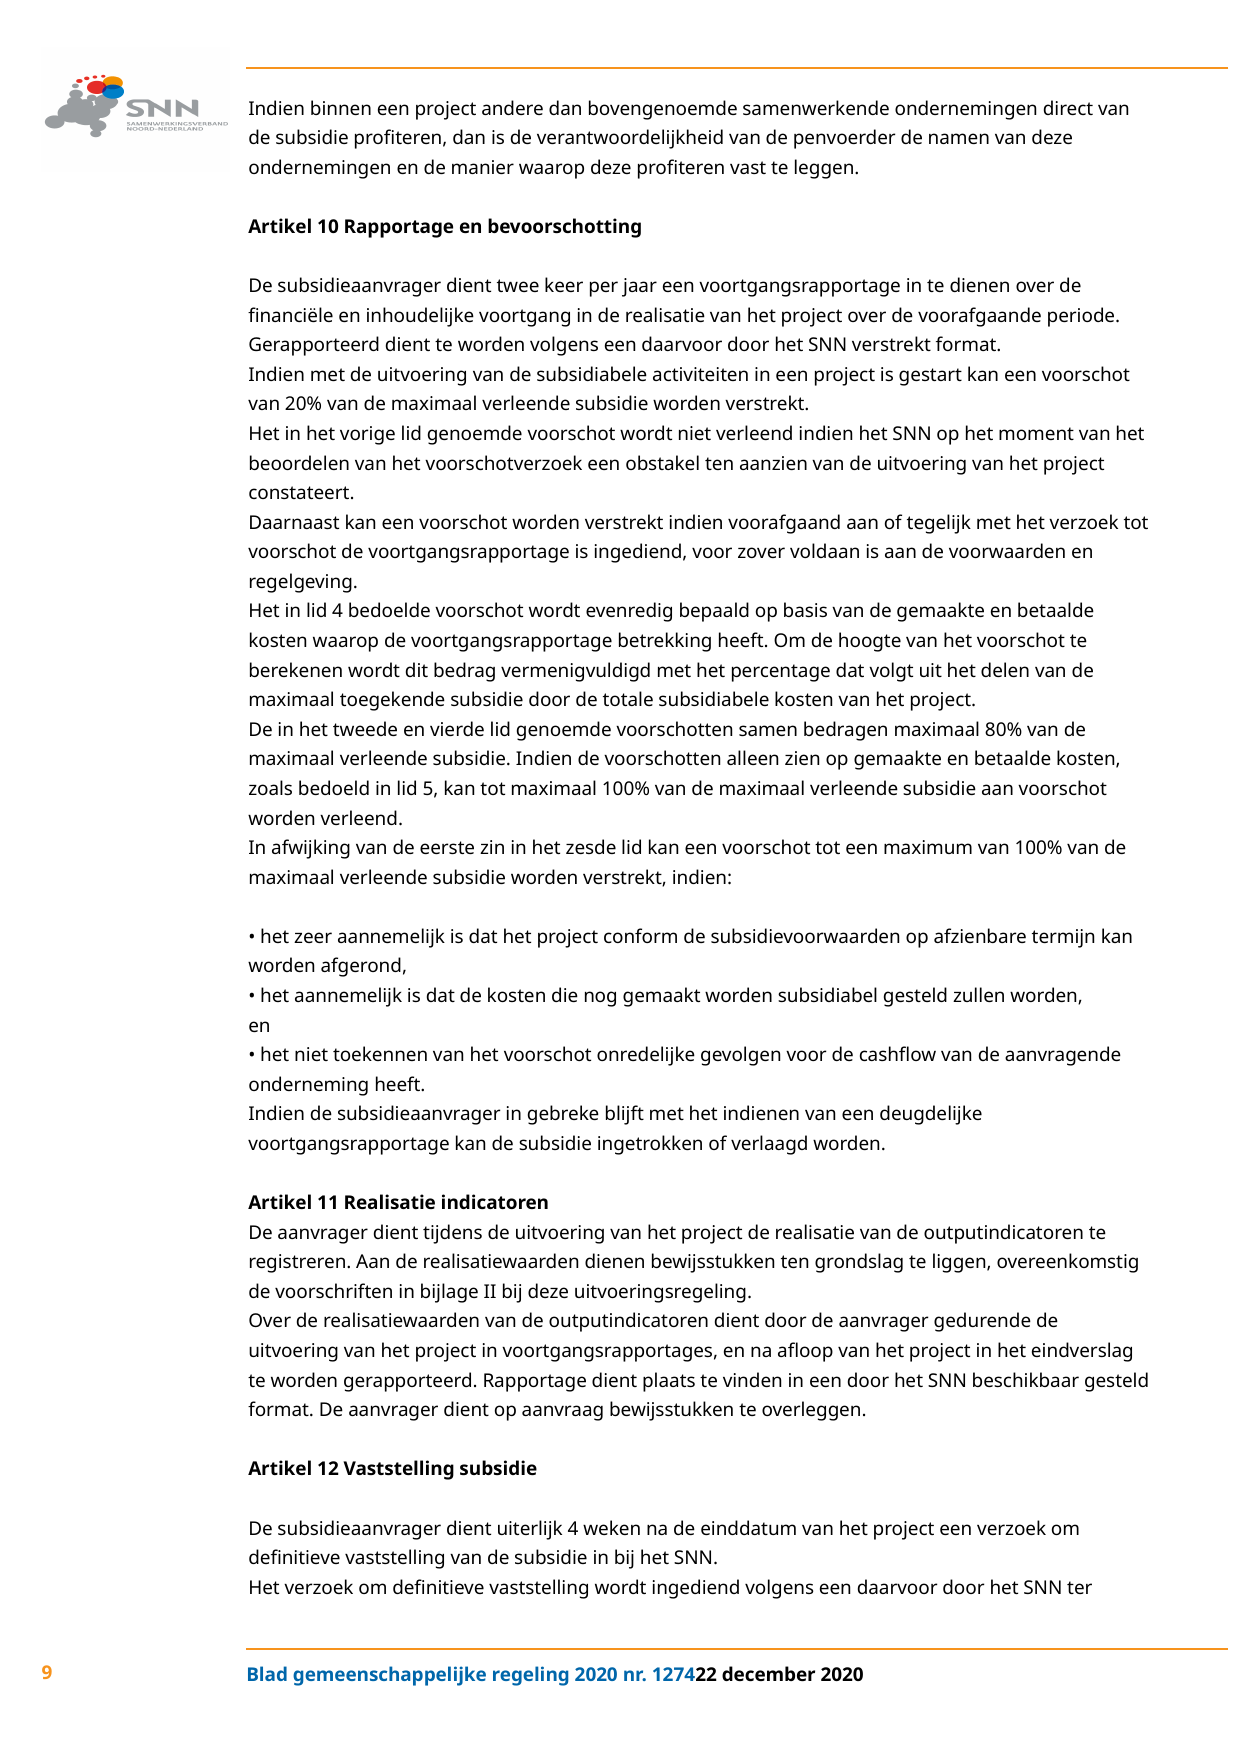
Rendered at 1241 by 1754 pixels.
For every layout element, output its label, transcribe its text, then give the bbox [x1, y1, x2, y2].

text • het zeer aannemelijk is dat het project conform de subsidievoorwaarden op afzienbare termijn kan worden afgerond, [248, 923, 1152, 978]
text Daarnaast kan een voorschot worden verstrekt indien voorafgaand aan of tegelijk met het verzoek tot voorschot de voortgangsrapportage is ingediend, voor zover voldaan is aan de voorwaarden en regelgeving. [248, 509, 1152, 594]
text De aanvrager dient tijdens de uitvoering van het project de realisatie van de outputindicatoren te registreren. Aan de realisatiewaarden dienen bewijsstukken ten grondslag te liggen, overeenkomstig de voorschriften in bijlage II bij deze uitvoeringsregeling. [248, 1219, 1152, 1304]
text Het in lid 4 bedoelde voorschot wordt evenredig bepaald op basis van de gemaakte en betaalde kosten waarop de voortgangsrapportage betrekking heeft. Om de hoogte van het voorschot te berekenen wordt dit bedrag vermenigvuldigd met het percentage dat volgt uit het delen van de maximaal toegekende subsidie door de totale subsidiabele kosten van het project. [248, 598, 1152, 712]
text Over de realisatiewaarden van de outputindicatoren dient door de aanvrager gedurende de uitvoering van het project in voortgangsrapportages, en na afloop van het project in het eindverslag te worden gerapporteerd. Rapportage dient plaats te vinden in een door het SNN beschikbaar gesteld format. De aanvrager dient op aanvraag bewijsstukken te overleggen. [248, 1308, 1152, 1422]
text Het in het vorige lid genoemde voorschot wordt niet verleend indien het SNN op het moment van het beoordelen van het voorschotverzoek een obstakel ten aanzien van de uitvoering van het project constateert. [248, 420, 1152, 505]
text Artikel 10 Rapportage en bevoorschotting [248, 213, 1152, 239]
text • het aannemelijk is dat de kosten die nog gemaakt worden subsidiabel gesteld zullen worden, [248, 982, 1152, 1008]
text Artikel 12 Vaststelling subsidie [248, 1456, 1152, 1481]
text Indien de subsidieaanvrager in gebreke blijft met het indienen van een deugdelijke voortgangsrapportage kan de subsidie ingetrokken of verlaagd worden. [248, 1101, 1152, 1156]
text Indien binnen een project andere dan bovengenoemde samenwerkende ondernemingen direct van de subsidie profiteren, dan is de verantwoordelijkheid van de penvoerder de namen van deze ondernemingen en de manier waarop deze profiteren vast te leggen. [248, 95, 1152, 180]
text De in het tweede en vierde lid genoemde voorschotten samen bedragen maximaal 80% van de maximaal verleende subsidie. Indien de voorschotten alleen zien op gemaakte en betaalde kosten, zoals bedoeld in lid 5, kan tot maximaal 100% van de maximaal verleende subsidie aan voorschot worden verleend. [248, 716, 1152, 831]
text De subsidieaanvrager dient uiterlijk 4 weken na de einddatum van het project een verzoek om definitieve vaststelling van de subsidie in bij het SNN. [248, 1515, 1152, 1570]
text en [248, 1012, 1152, 1038]
text De subsidieaanvrager dient twee keer per jaar een voortgangsrapportage in te dienen over de financiële en inhoudelijke voortgang in de realisatie van het project over de voorafgaande periode. Gerapporteerd dient te worden volgens een daarvoor door het SNN verstrekt format. [248, 272, 1152, 357]
text Indien met de uitvoering van de subsidiabele activiteiten in een project is gestart kan een voorschot van 20% van de maximaal verleende subsidie worden verstrekt. [248, 361, 1152, 416]
text • het niet toekennen van het voorschot onredelijke gevolgen voor de cashflow van de aanvragende onderneming heeft. [248, 1041, 1152, 1097]
picture [41, 47, 231, 172]
text Artikel 11 Realisatie indicatoren [248, 1189, 1152, 1215]
text In afwijking van de eerste zin in het zesde lid kan een voorschot tot een maximum van 100% van de maximaal verleende subsidie worden verstrekt, indien: [248, 834, 1152, 890]
text Het verzoek om definitieve vaststelling wordt ingediend volgens een daarvoor door het SNN ter [248, 1574, 1152, 1600]
